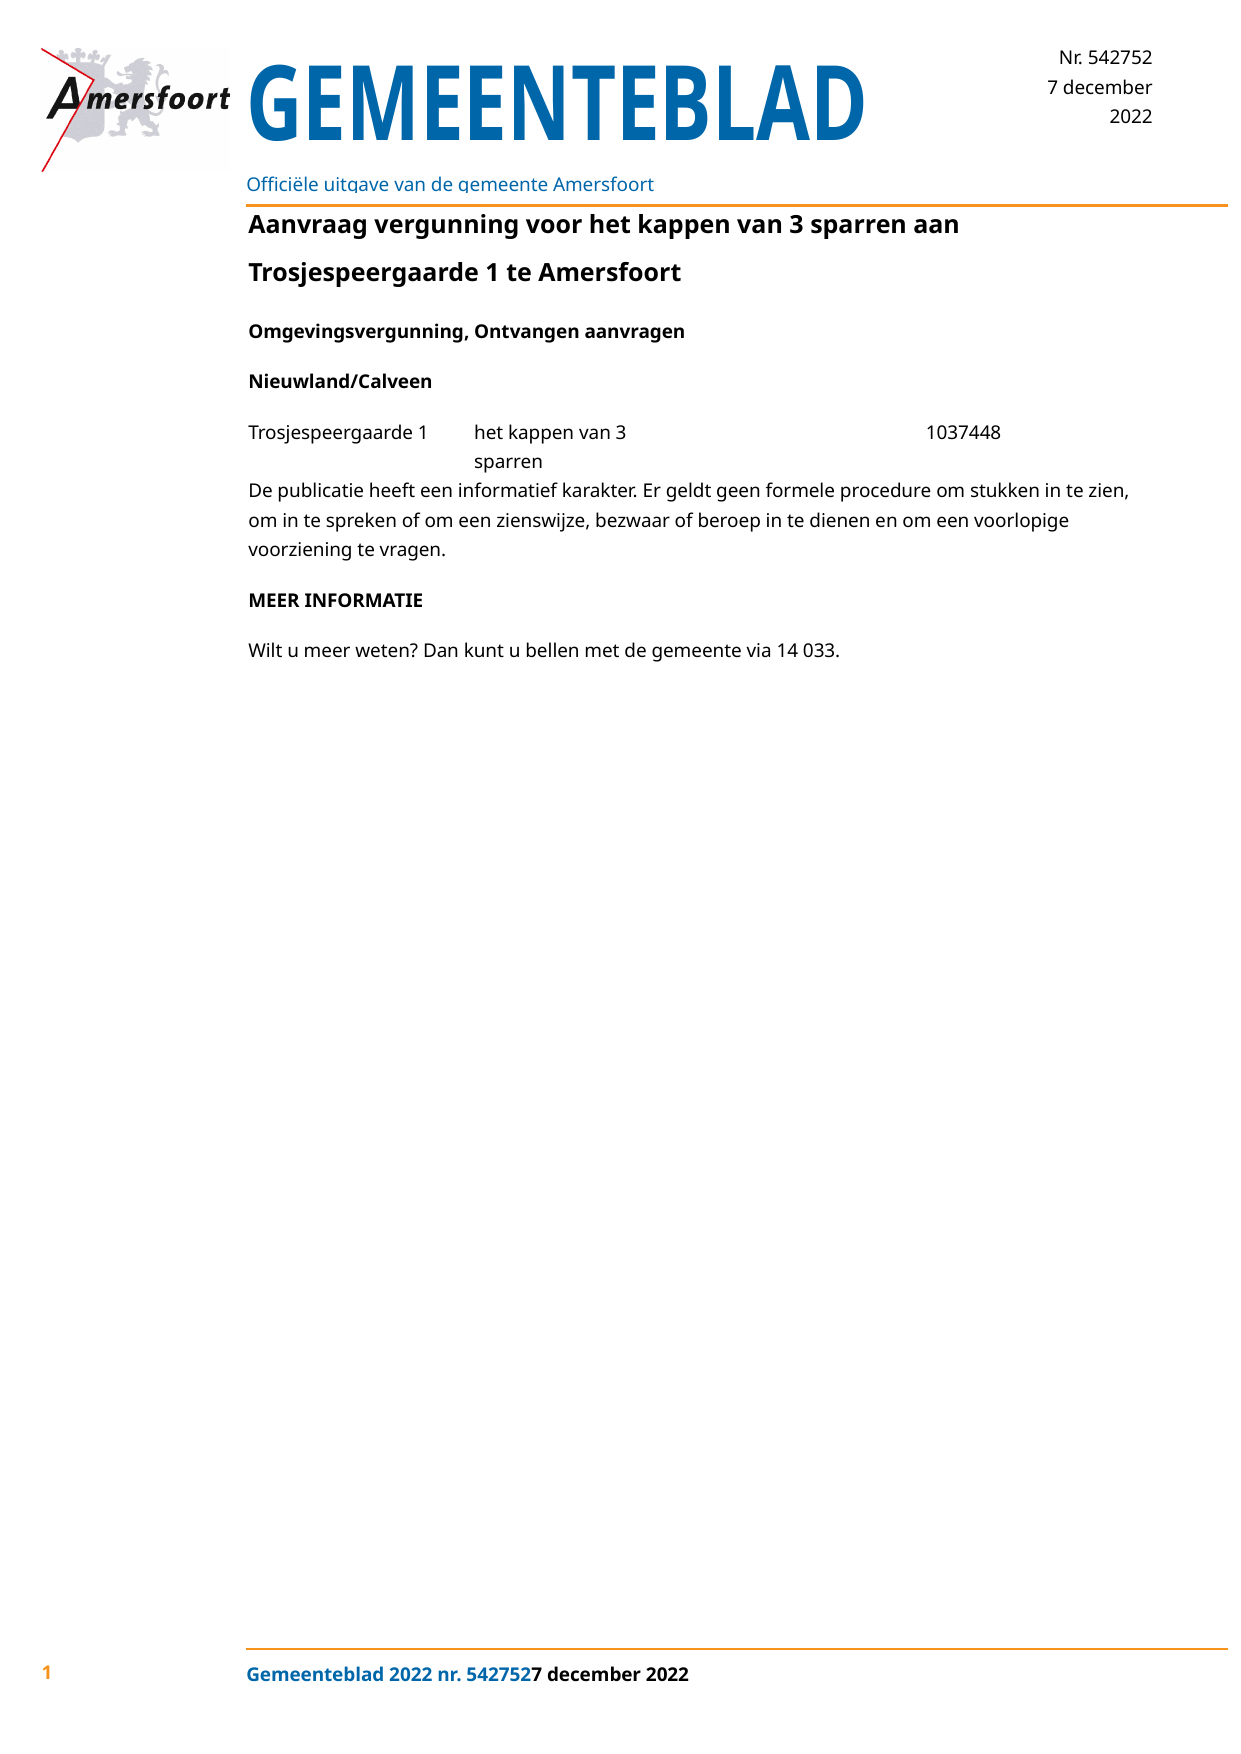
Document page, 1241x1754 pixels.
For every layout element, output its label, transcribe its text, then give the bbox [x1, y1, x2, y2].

table_header Trosjespeergaarde 1 [248, 419, 474, 474]
text De publicatie heeft een informatief karakter. Er geldt geen formele procedure om stukken in te zien, om in te spreken of om een zienswijze, bezwaar of beroep in te dienen en om een voorlopige voorziening te vragen. [248, 477, 1152, 562]
picture [41, 47, 231, 172]
text Wilt u meer weten? Dan kunt u bellen met de gemeente via 14 033. [248, 637, 1152, 663]
text Nieuwland/Calveen [248, 368, 1152, 394]
table_header [700, 419, 926, 474]
text Aanvraag vergunning voor het kappen van 3 sparren aan Trosjespeergaarde 1 te Amersfoort [248, 207, 1152, 288]
text MEER INFORMATIE [248, 587, 1152, 613]
table_header het kappen van 3 sparren [474, 419, 700, 474]
text Omgevingsvergunning, Ontvangen aanvragen [248, 318, 1152, 344]
table_header 1037448 [926, 419, 1152, 474]
